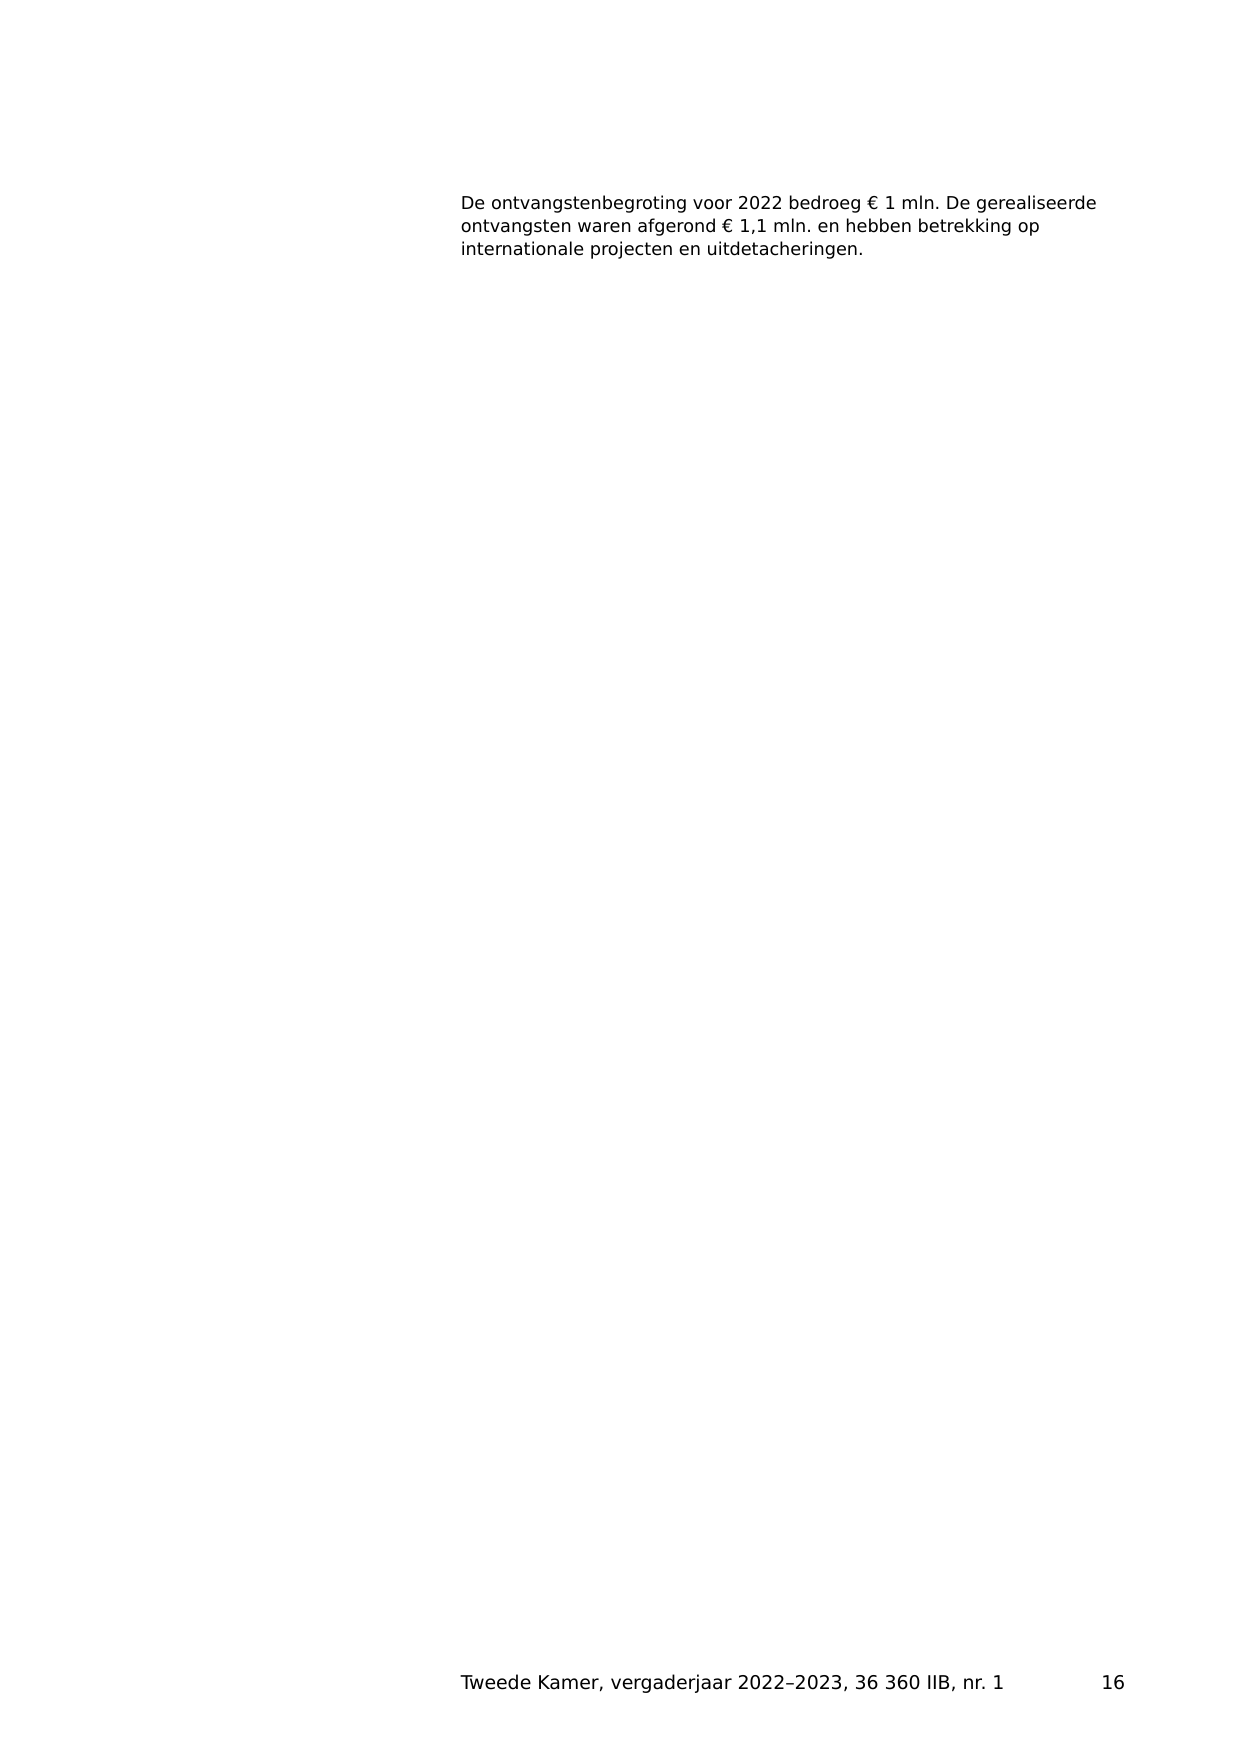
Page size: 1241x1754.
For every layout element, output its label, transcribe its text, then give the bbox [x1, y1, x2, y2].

text De ontvangstenbegroting voor 2022 bedroeg € 1 mln. De gerealiseerde ontvangsten waren afgerond € 1,1 mln. en hebben betrekking op internationale projecten en uitdetacheringen. [461, 191, 1125, 259]
